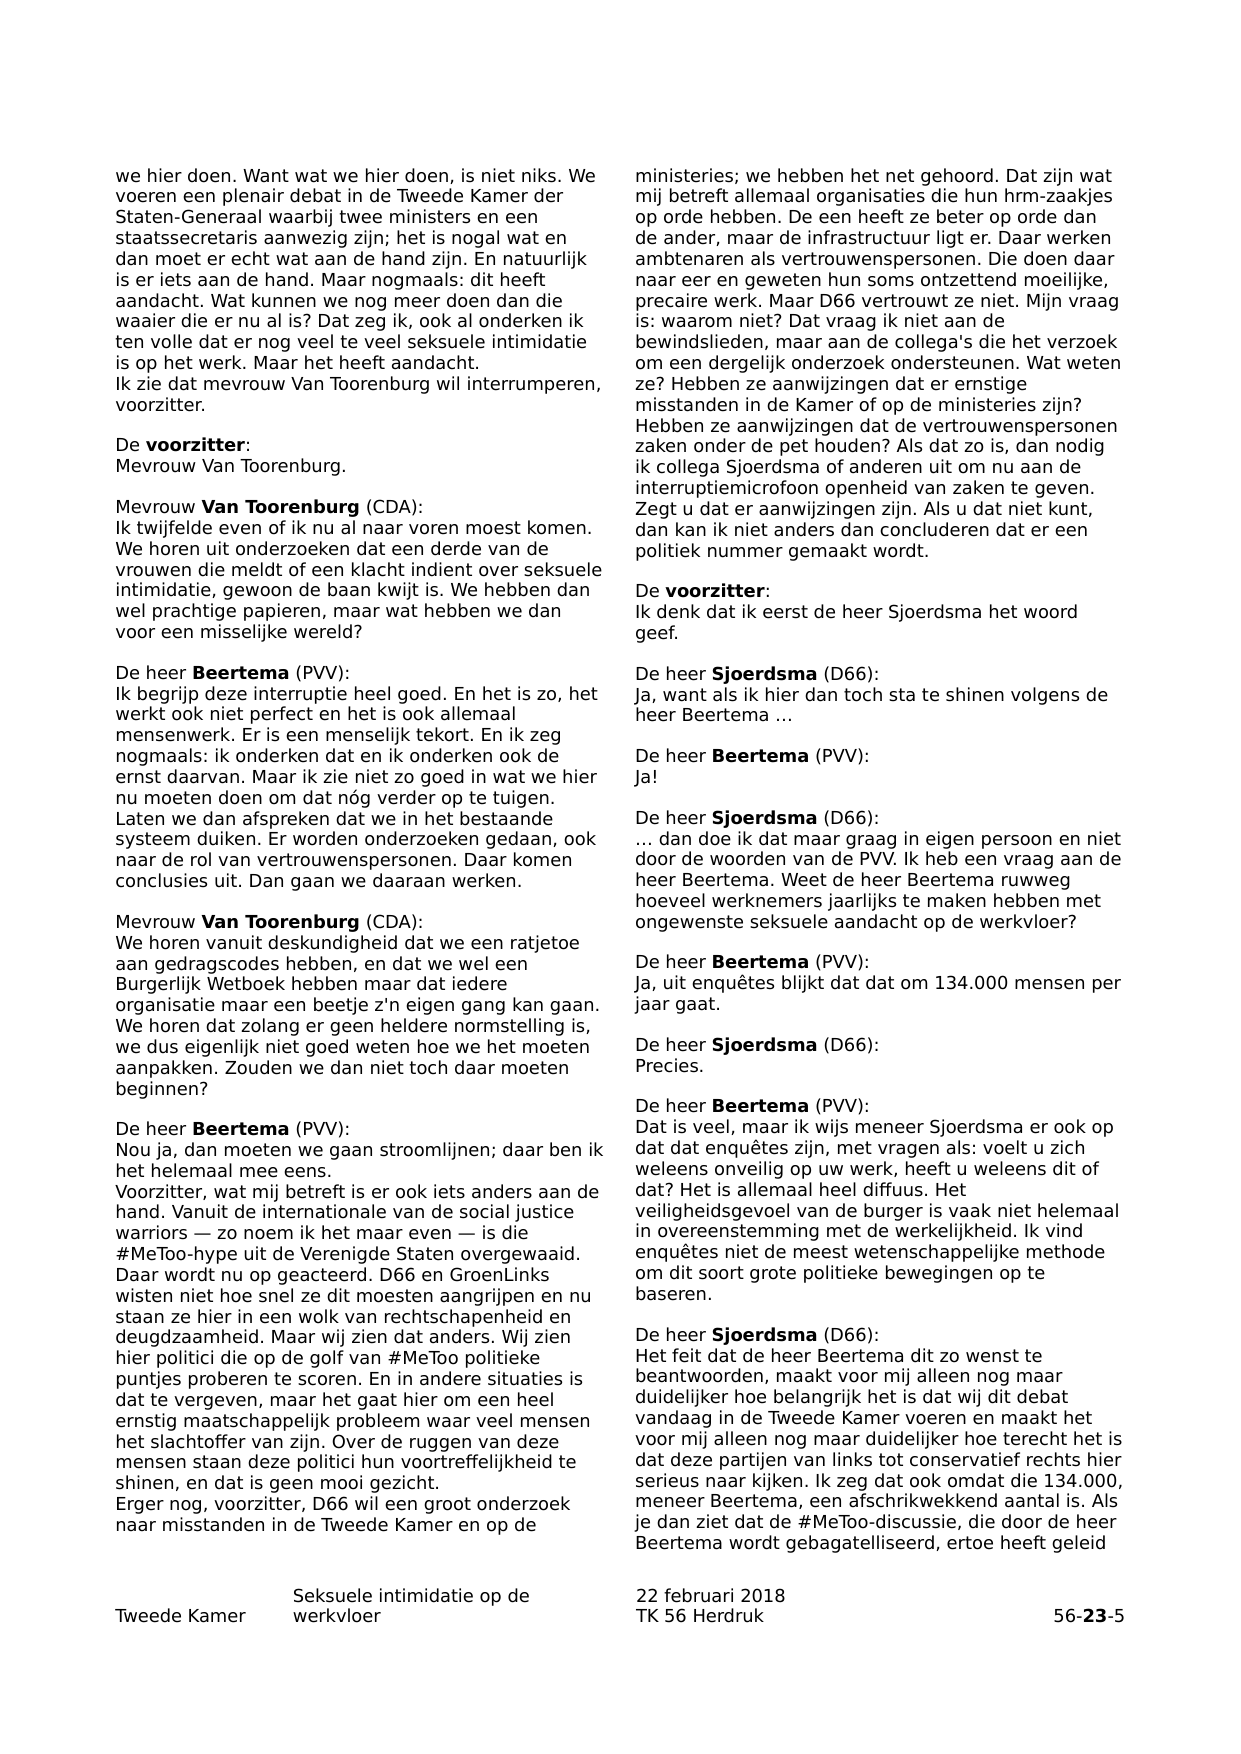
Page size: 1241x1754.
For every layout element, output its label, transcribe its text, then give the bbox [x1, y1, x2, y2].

text Mevrouw Van Toorenburg (CDA): [115, 497, 605, 518]
text De voorzitter: [115, 435, 605, 456]
text Mevrouw Van Toorenburg. [115, 456, 605, 477]
text Precies. [635, 1056, 1125, 1076]
text De heer Beertema (PVV): [115, 1119, 605, 1140]
text De heer Sjoerdsma (D66): [635, 663, 1125, 684]
text We horen vanuit deskundigheid dat we een ratjetoe aan gedragscodes hebben, en dat we wel een Burgerlijk Wetboek hebben maar dat iedere organisatie maar een beetje z'n eigen gang kan gaan. We horen dat zolang er geen heldere normstelling is, we dus eigenlijk niet goed weten hoe we het moeten aanpakken. Zouden we dan niet toch daar moeten beginnen? [115, 932, 605, 1099]
text De voorzitter: [635, 581, 1125, 602]
text we hier doen. Want wat we hier doen, is niet niks. We voeren een plenair debat in de Tweede Kamer der Staten-Generaal waarbij twee ministers en een staatssecretaris aanwezig zijn; het is nogal wat en dan moet er echt wat aan de hand zijn. En natuurlijk is er iets aan de hand. Maar nogmaals: dit heeft aandacht. Wat kunnen we nog meer doen dan die waaier die er nu al is? Dat zeg ik, ook al onderken ik ten volle dat er nog veel te veel seksuele intimidatie is op het werk. Maar het heeft aandacht. [115, 165, 605, 374]
text Ik twijfelde even of ik nu al naar voren moest komen. We horen uit onderzoeken dat een derde van de vrouwen die meldt of een klacht indient over seksuele intimidatie, gewoon de baan kwijt is. We hebben dan wel prachtige papieren, maar wat hebben we dan voor een misselijke wereld? [115, 518, 605, 643]
text Ja, uit enquêtes blijkt dat dat om 134.000 mensen per jaar gaat. [635, 973, 1125, 1015]
text De heer Sjoerdsma (D66): [635, 1035, 1125, 1056]
text De heer Beertema (PVV): [635, 746, 1125, 767]
text Ik zie dat mevrouw Van Toorenburg wil interrumperen, voorzitter. [115, 374, 605, 415]
text Nou ja, dan moeten we gaan stroomlijnen; daar ben ik het helemaal mee eens. [115, 1140, 605, 1181]
text Ik begrijp deze interruptie heel goed. En het is zo, het werkt ook niet perfect en het is ook allemaal mensenwerk. Er is een menselijk tekort. En ik zeg nogmaals: ik onderken dat en ik onderken ook de ernst daarvan. Maar ik zie niet zo goed in wat we hier nu moeten doen om dat nóg verder op te tuigen. Laten we dan afspreken dat we in het bestaande systeem duiken. Er worden onderzoeken gedaan, ook naar de rol van vertrouwenspersonen. Daar komen conclusies uit. Dan gaan we daaraan werken. [115, 683, 605, 892]
text De heer Beertema (PVV): [635, 952, 1125, 973]
text Ja! [635, 767, 1125, 787]
text Ik denk dat ik eerst de heer Sjoerdsma het woord geef. [635, 602, 1125, 643]
text Voorzitter, wat mij betreft is er ook iets anders aan de hand. Vanuit de internationale van de social justice warriors — zo noem ik het maar even — is die #MeToo-hype uit de Verenigde Staten overgewaaid. Daar wordt nu op geacteerd. D66 en GroenLinks wisten niet hoe snel ze dit moesten aangrijpen en nu staan ze hier in een wolk van rechtschapenheid en deugdzaamheid. Maar wij zien dat anders. Wij zien hier politici die op de golf van #MeToo politieke puntjes proberen te scoren. En in andere situaties is dat te vergeven, maar het gaat hier om een heel ernstig maatschappelijk probleem waar veel mensen het slachtoffer van zijn. Over de ruggen van deze mensen staan deze politici hun voortreffelijkheid te shinen, en dat is geen mooi gezicht. [115, 1181, 605, 1494]
text De heer Sjoerdsma (D66): [635, 1324, 1125, 1345]
text Ja, want als ik hier dan toch sta te shinen volgens de heer Beertema … [635, 684, 1125, 726]
text De heer Beertema (PVV): [635, 1096, 1125, 1117]
text Erger nog, voorzitter, D66 wil een groot onderzoek naar misstanden in de Tweede Kamer en op de [115, 1494, 605, 1536]
text Dat is veel, maar ik wijs meneer Sjoerdsma er ook op dat dat enquêtes zijn, met vragen als: voelt u zich weleens onveilig op uw werk, heeft u weleens dit of dat? Het is allemaal heel diffuus. Het veiligheidsgevoel van de burger is vaak niet helemaal in overeenstemming met de werkelijkheid. Ik vind enquêtes niet de meest wetenschappelijke methode om dit soort grote politieke bewegingen op te baseren. [635, 1117, 1125, 1304]
text … dan doe ik dat maar graag in eigen persoon en niet door de woorden van de PVV. Ik heb een vraag aan de heer Beertema. Weet de heer Beertema ruwweg hoeveel werknemers jaarlijks te maken hebben met ongewenste seksuele aandacht op de werkvloer? [635, 828, 1125, 932]
text Mevrouw Van Toorenburg (CDA): [115, 912, 605, 932]
text ministeries; we hebben het net gehoord. Dat zijn wat mij betreft allemaal organisaties die hun hrm-zaakjes op orde hebben. De een heeft ze beter op orde dan de ander, maar de infrastructuur ligt er. Daar werken ambtenaren als vertrouwenspersonen. Die doen daar naar eer en geweten hun soms ontzettend moeilijke, precaire werk. Maar D66 vertrouwt ze niet. Mijn vraag is: waarom niet? Dat vraag ik niet aan de bewindslieden, maar aan de collega's die het verzoek om een dergelijk onderzoek ondersteunen. Wat weten ze? Hebben ze aanwijzingen dat er ernstige misstanden in de Kamer of op de ministeries zijn? Hebben ze aanwijzingen dat de vertrouwenspersonen zaken onder de pet houden? Als dat zo is, dan nodig ik collega Sjoerdsma of anderen uit om nu aan de interruptiemicrofoon openheid van zaken te geven. Zegt u dat er aanwijzingen zijn. Als u dat niet kunt, dan kan ik niet anders dan concluderen dat er een politiek nummer gemaakt wordt. [635, 165, 1125, 561]
text De heer Beertema (PVV): [115, 663, 605, 683]
text De heer Sjoerdsma (D66): [635, 807, 1125, 828]
text Het feit dat de heer Beertema dit zo wenst te beantwoorden, maakt voor mij alleen nog maar duidelijker hoe belangrijk het is dat wij dit debat vandaag in de Tweede Kamer voeren en maakt het voor mij alleen nog maar duidelijker hoe terecht het is dat deze partijen van links tot conservatief rechts hier serieus naar kijken. Ik zeg dat ook omdat die 134.000, meneer Beertema, een afschrikwekkend aantal is. Als je dan ziet dat de #MeToo-discussie, die door de heer Beertema wordt gebagatelliseerd, ertoe heeft geleid [635, 1345, 1125, 1554]
